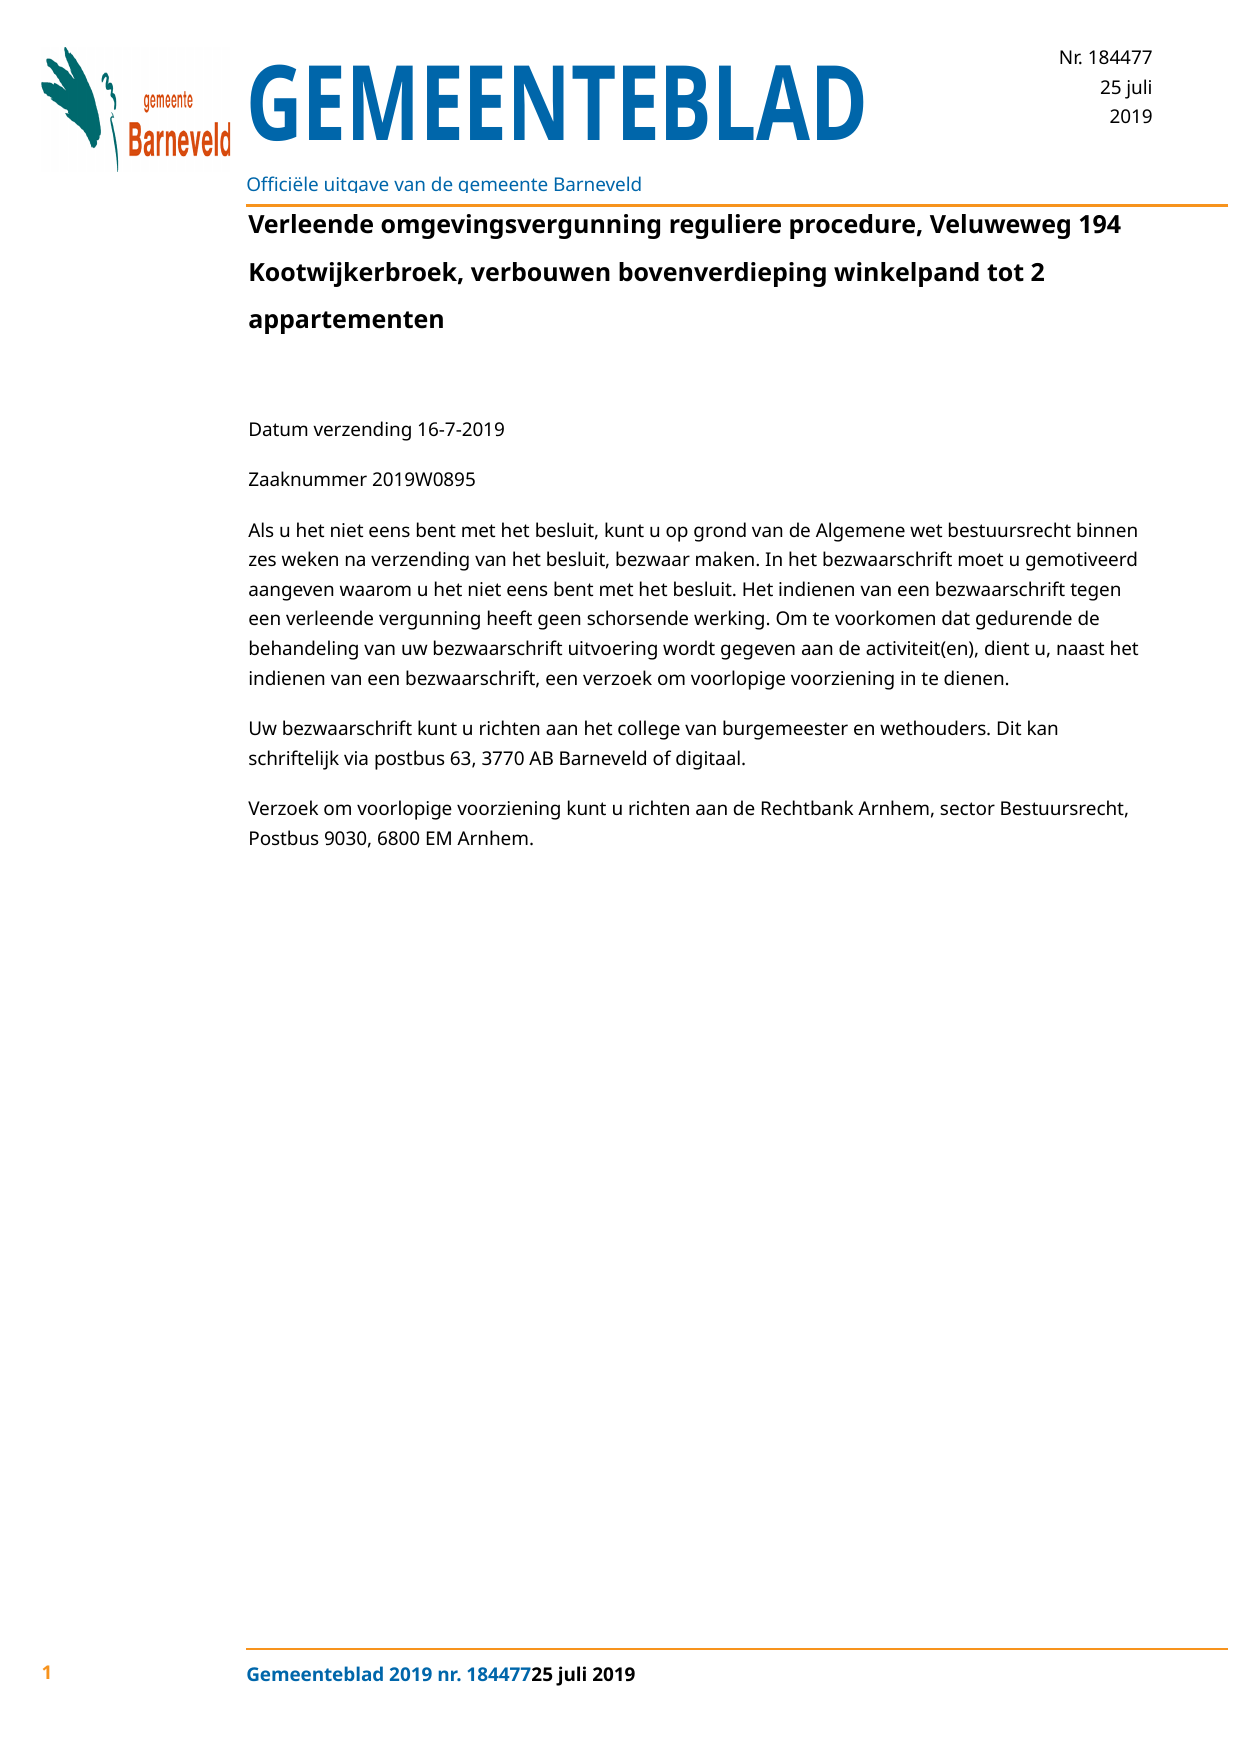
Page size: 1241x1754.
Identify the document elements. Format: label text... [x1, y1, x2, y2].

text Uw bezwaarschrift kunt u richten aan het college van burgemeester en wethouders. Dit kan schriftelijk via postbus 63, 3770 AB Barneveld of digitaal. [248, 715, 1152, 770]
text Als u het niet eens bent met het besluit, kunt u op grond van de Algemene wet bestuursrecht binnen zes weken na verzending van het besluit, bezwaar maken. In het bezwaarschrift moet u gemotiveerd aangeven waarom u het niet eens bent met het besluit. Het indienen van een bezwaarschrift tegen een verleende vergunning heeft geen schorsende werking. Om te voorkomen dat gedurende de behandeling van uw bezwaarschrift uitvoering wordt gegeven aan de activiteit(en), dient u, naast het indienen van een bezwaarschrift, een verzoek om voorlopige voorziening in te dienen. [248, 517, 1152, 690]
text Verleende omgevingsvergunning reguliere procedure, Veluweweg 194 Kootwijkerbroek, verbouwen bovenverdieping winkelpand tot 2 appartementen [248, 207, 1152, 336]
text Verzoek om voorlopige voorziening kunt u richten aan de Rechtbank Arnhem, sector Bestuursrecht, Postbus 9030, 6800 EM Arnhem. [248, 795, 1152, 850]
picture [41, 47, 231, 172]
text Datum verzending 16-7-2019 [248, 416, 1152, 442]
text Zaaknummer 2019W0895 [248, 466, 1152, 492]
